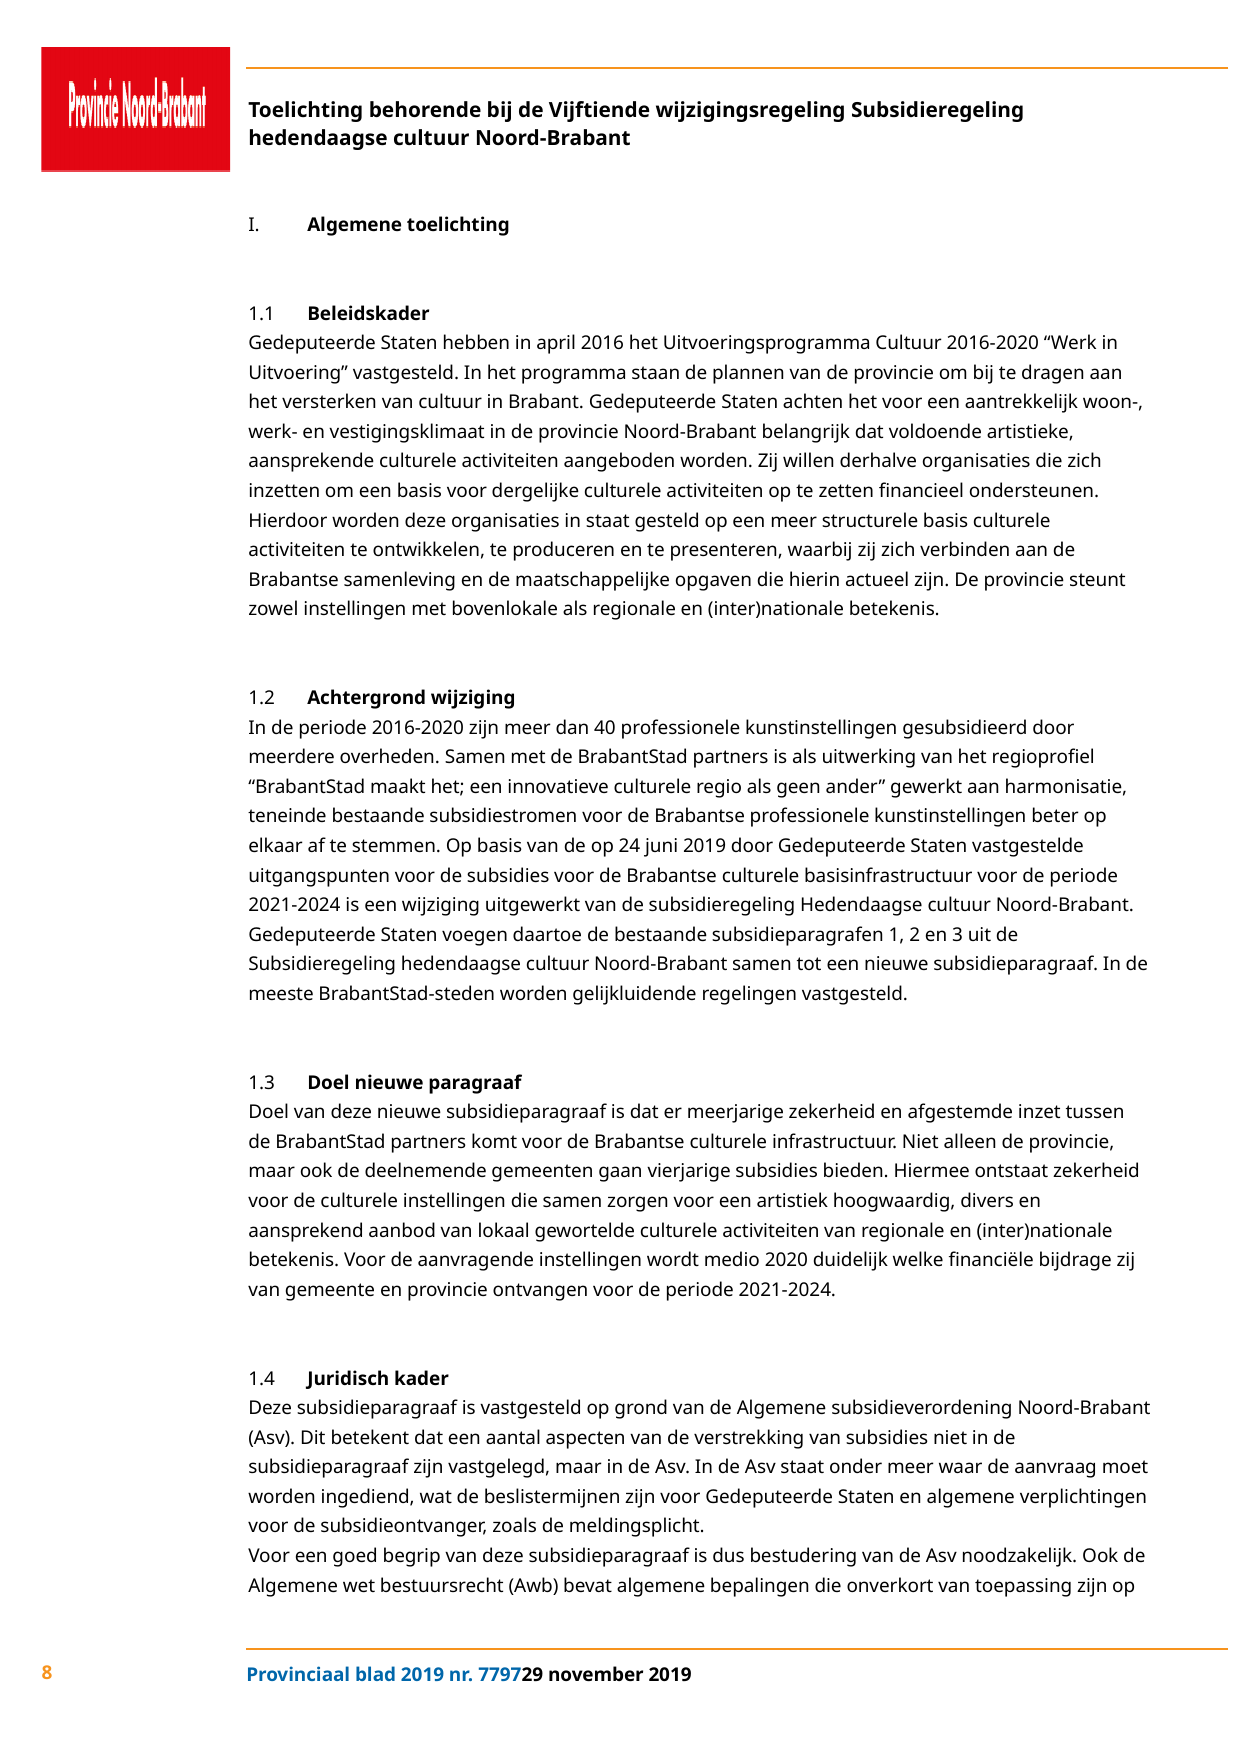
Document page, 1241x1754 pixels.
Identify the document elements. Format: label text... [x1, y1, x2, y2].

list Beleidskader [248, 300, 1152, 325]
list Achtergrond wijziging [248, 684, 1152, 710]
picture [41, 47, 231, 172]
list Juridisch kader [248, 1365, 1152, 1390]
text Doel van deze nieuwe subsidieparagraaf is dat er meerjarige zekerheid en afgestemde inzet tussen de BrabantStad partners komt voor de Brabantse culturele infrastructuur. Niet alleen de provincie, maar ook de deelnemende gemeenten gaan vierjarige subsidies bieden. Hiermee ontstaat zekerheid voor de culturele instellingen die samen zorgen voor een artistiek hoogwaardig, divers en aansprekend aanbod van lokaal gewortelde culturele activiteiten van regionale en (inter)nationale betekenis. Voor de aanvragende instellingen wordt medio 2020 duidelijk welke financiële bijdrage zij van gemeente en provincie ontvangen voor de periode 2021-2024. [248, 1098, 1152, 1302]
text Voor een goed begrip van deze subsidieparagraaf is dus bestudering van de Asv noodzakelijk. Ook de Algemene wet bestuursrecht (Awb) bevat algemene bepalingen die onverkort van toepassing zijn op [248, 1542, 1152, 1597]
text In de periode 2016-2020 zijn meer dan 40 professionele kunstinstellingen gesubsidieerd door meerdere overheden. Samen met de BrabantStad partners is als uitwerking van het regioprofiel “BrabantStad maakt het; een innovatieve culturele regio als geen ander” gewerkt aan harmonisatie, teneinde bestaande subsidiestromen voor de Brabantse professionele kunstinstellingen beter op elkaar af te stemmen. Op basis van de op 24 juni 2019 door Gedeputeerde Staten vastgestelde uitgangspunten voor de subsidies voor de Brabantse culturele basisinfrastructuur voor de periode 2021-2024 is een wijziging uitgewerkt van de subsidieregeling Hedendaagse cultuur Noord-Brabant. Gedeputeerde Staten voegen daartoe de bestaande subsidieparagrafen 1, 2 en 3 uit de Subsidieregeling hedendaagse cultuur Noord-Brabant samen tot een nieuwe subsidieparagraaf. In de meeste BrabantStad-steden worden gelijkluidende regelingen vastgesteld. [248, 714, 1152, 1006]
text Deze subsidieparagraaf is vastgesteld op grond van de Algemene subsidieverordening Noord-Brabant (Asv). Dit betekent dat een aantal aspecten van de verstrekking van subsidies niet in de subsidieparagraaf zijn vastgelegd, maar in de Asv. In de Asv staat onder meer waar de aanvraag moet worden ingediend, wat de beslistermijnen zijn voor Gedeputeerde Staten en algemene verplichtingen voor de subsidieontvanger, zoals de meldingsplicht. [248, 1394, 1152, 1538]
text Gedeputeerde Staten hebben in april 2016 het Uitvoeringsprogramma Cultuur 2016-2020 “Werk in Uitvoering” vastgesteld. In het programma staan de plannen van de provincie om bij te dragen aan het versterken van cultuur in Brabant. Gedeputeerde Staten achten het voor een aantrekkelijk woon-, werk- en vestigingsklimaat in de provincie Noord-Brabant belangrijk dat voldoende artistieke, aansprekende culturele activiteiten aangeboden worden. Zij willen derhalve organisaties die zich inzetten om een basis voor dergelijke culturele activiteiten op te zetten financieel ondersteunen. Hierdoor worden deze organisaties in staat gesteld op een meer structurele basis culturele activiteiten te ontwikkelen, te produceren en te presenteren, waarbij zij zich verbinden aan de Brabantse samenleving en de maatschappelijke opgaven die hierin actueel zijn. De provincie steunt zowel instellingen met bovenlokale als regionale en (inter)nationale betekenis. [248, 329, 1152, 621]
list Algemene toelichting [248, 211, 1152, 237]
text Toelichting behorende bij de Vijftiende wijzigingsregeling Subsidieregeling hedendaagse cultuur Noord-Brabant [248, 95, 1152, 152]
list Doel nieuwe paragraaf [248, 1069, 1152, 1094]
